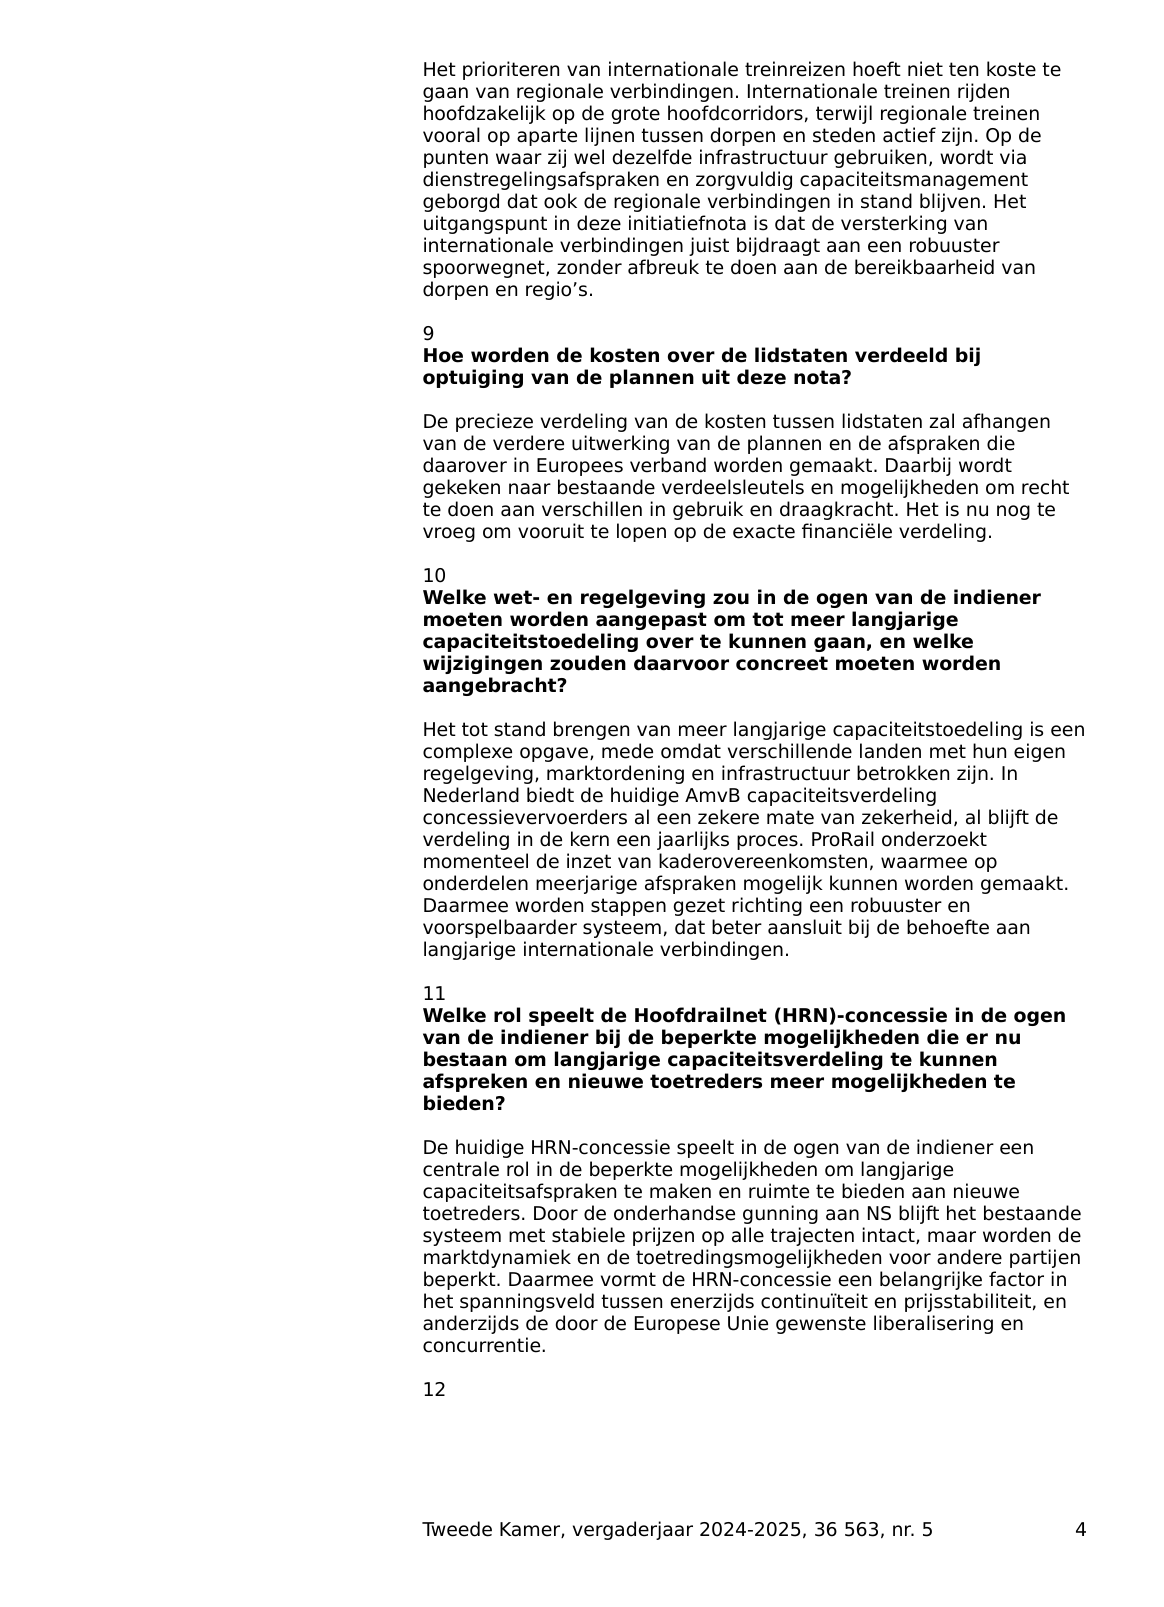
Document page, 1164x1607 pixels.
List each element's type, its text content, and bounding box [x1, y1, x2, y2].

text Welke rol speelt de Hoofdrailnet (HRN)-concessie in de ogen van de indiener bij de beperkte mogelijkheden die er nu bestaan om langjarige capaciteitsverdeling te kunnen afspreken en nieuwe toetreders meer mogelijkheden te bieden? [422, 1005, 1087, 1115]
text Het tot stand brengen van meer langjarige capaciteitstoedeling is een complexe opgave, mede omdat verschillende landen met hun eigen regelgeving, marktordening en infrastructuur betrokken zijn. In Nederland biedt de huidige AmvB capaciteitsverdeling concessievervoerders al een zekere mate van zekerheid, al blijft de verdeling in de kern een jaarlijks proces. ProRail onderzoekt momenteel de inzet van kaderovereenkomsten, waarmee op onderdelen meerjarige afspraken mogelijk kunnen worden gemaakt. Daarmee worden stappen gezet richting een robuuster en voorspelbaarder systeem, dat beter aansluit bij de behoefte aan langjarige internationale verbindingen. [422, 719, 1087, 961]
text Het prioriteren van internationale treinreizen hoeft niet ten koste te gaan van regionale verbindingen. Internationale treinen rijden hoofdzakelijk op de grote hoofdcorridors, terwijl regionale treinen vooral op aparte lijnen tussen dorpen en steden actief zijn. Op de punten waar zij wel dezelfde infrastructuur gebruiken, wordt via dienstregelingsafspraken en zorgvuldig capaciteitsmanagement geborgd dat ook de regionale verbindingen in stand blijven. Het uitgangspunt in deze initiatiefnota is dat de versterking van internationale verbindingen juist bijdraagt aan een robuuster spoorwegnet, zonder afbreuk te doen aan de bereikbaarheid van dorpen en regio’s. [422, 59, 1087, 301]
text 10 [422, 565, 1087, 587]
text 12 [422, 1379, 1087, 1401]
text De precieze verdeling van de kosten tussen lidstaten zal afhangen van de verdere uitwerking van de plannen en de afspraken die daarover in Europees verband worden gemaakt. Daarbij wordt gekeken naar bestaande verdeelsleutels en mogelijkheden om recht te doen aan verschillen in gebruik en draagkracht. Het is nu nog te vroeg om vooruit te lopen op de exacte financiële verdeling. [422, 411, 1087, 543]
text 9 [422, 323, 1087, 345]
text Welke wet- en regelgeving zou in de ogen van de indiener moeten worden aangepast om tot meer langjarige capaciteitstoedeling over te kunnen gaan, en welke wijzigingen zouden daarvoor concreet moeten worden aangebracht? [422, 587, 1087, 697]
text Hoe worden de kosten over de lidstaten verdeeld bij optuiging van de plannen uit deze nota? [422, 345, 1087, 389]
text De huidige HRN-concessie speelt in de ogen van de indiener een centrale rol in de beperkte mogelijkheden om langjarige capaciteitsafspraken te maken en ruimte te bieden aan nieuwe toetreders. Door de onderhandse gunning aan NS blijft het bestaande systeem met stabiele prijzen op alle trajecten intact, maar worden de marktdynamiek en de toetredingsmogelijkheden voor andere partijen beperkt. Daarmee vormt de HRN-concessie een belangrijke factor in het spanningsveld tussen enerzijds continuïteit en prijsstabiliteit, en anderzijds de door de Europese Unie gewenste liberalisering en concurrentie. [422, 1137, 1087, 1357]
text 11 [422, 983, 1087, 1005]
